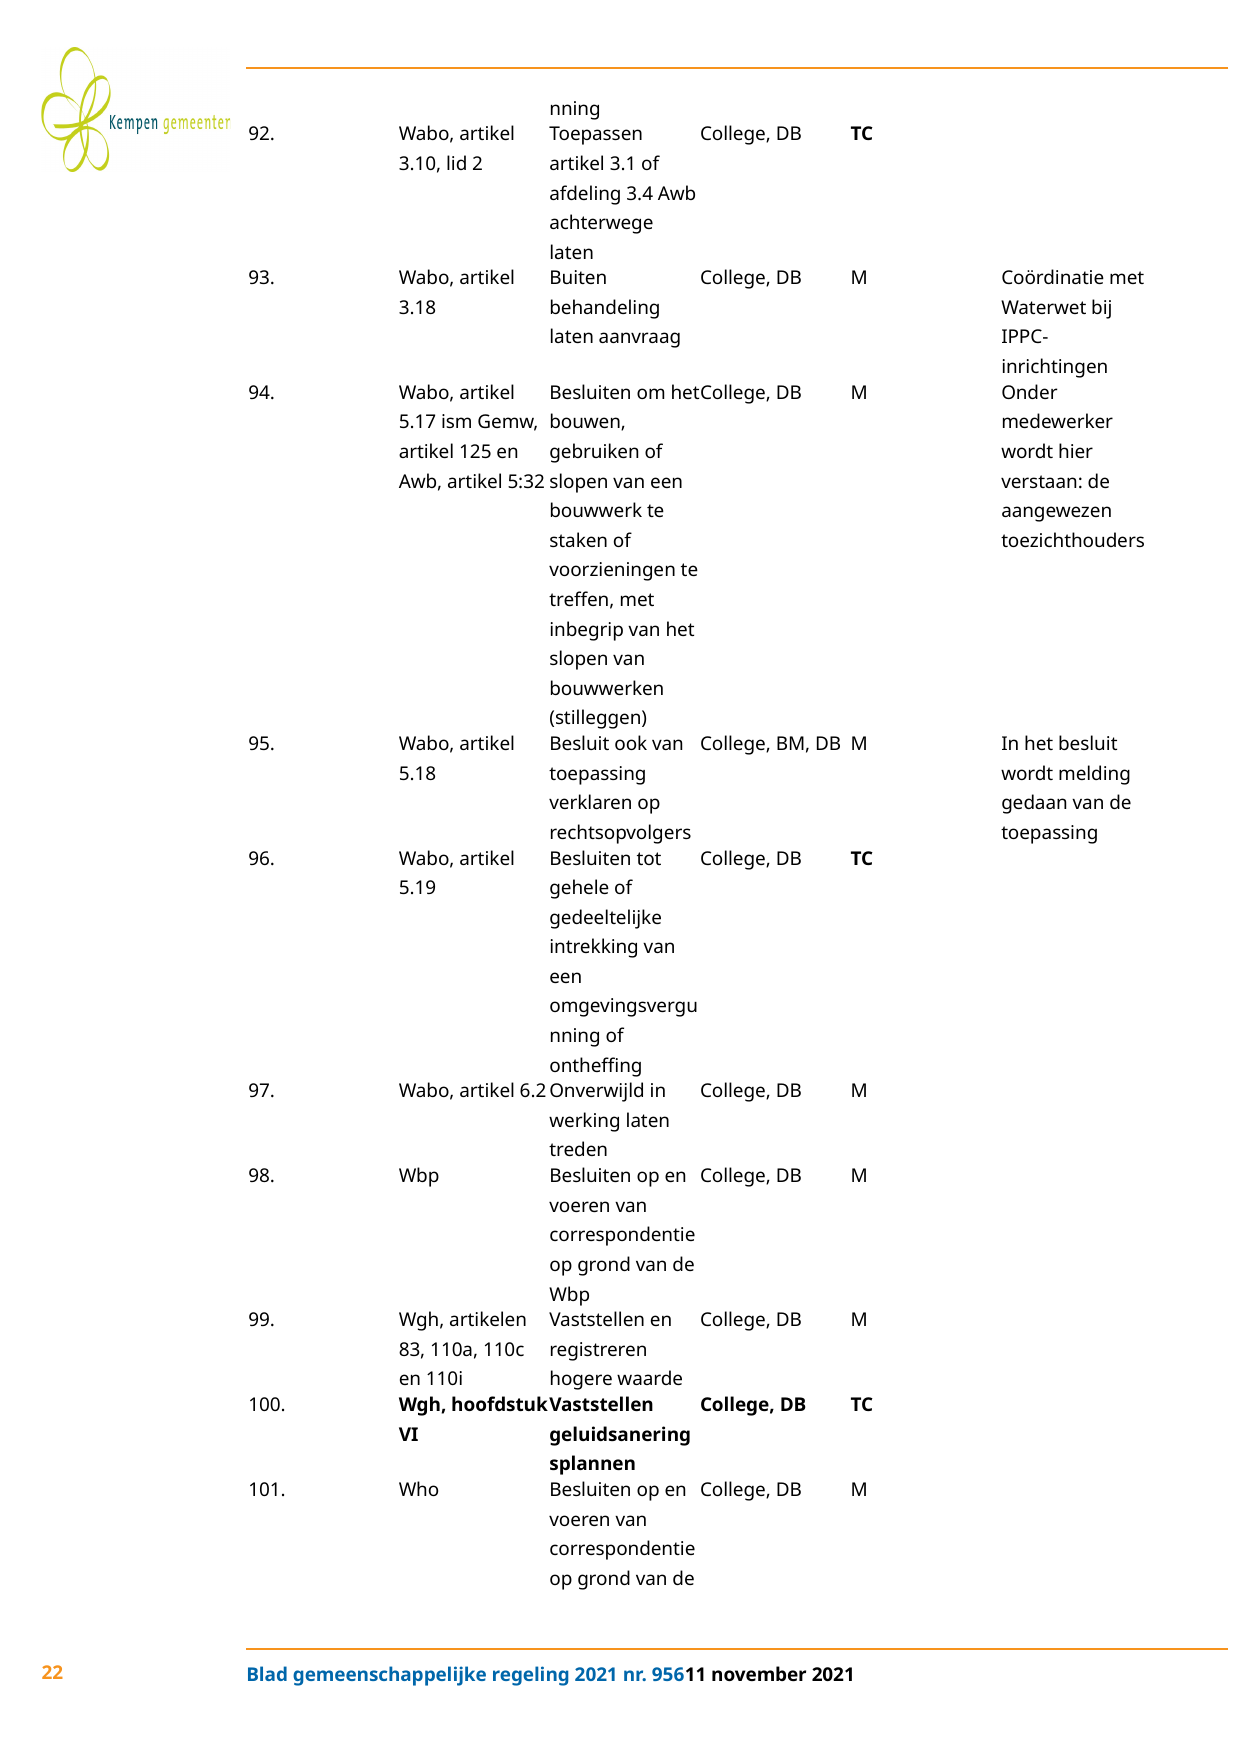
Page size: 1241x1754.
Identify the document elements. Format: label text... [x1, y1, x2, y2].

table_cell College, DB [700, 265, 850, 379]
table_cell Buiten behandeling laten aanvraag [549, 265, 700, 379]
table_cell TC [850, 121, 1001, 264]
table_cell College, DB [700, 121, 850, 264]
table_cell Who [399, 1476, 549, 1591]
table_cell Wgh, artikelen 83, 110a, 110c en 110i [399, 1306, 549, 1391]
table_cell [1001, 95, 1152, 121]
table_cell [248, 1306, 398, 1391]
table_cell College, BM, DB [700, 730, 850, 845]
table_cell Besluiten om het bouwen, gebruiken of slopen van een bouwwerk te staken of voorzieningen te treffen, met inbegrip van het slopen van bouwwerken (stilleggen) [549, 379, 700, 730]
table_cell M [850, 1078, 1001, 1162]
table_cell College, DB [700, 379, 850, 730]
table_cell [248, 121, 398, 264]
table_cell [1001, 1476, 1152, 1591]
table_cell [248, 1391, 398, 1476]
table_cell Coördinatie met Waterwet bij IPPC-inrichtingen [1001, 265, 1152, 379]
table_cell [1001, 1078, 1152, 1162]
table_cell M [850, 379, 1001, 730]
table_cell nning [549, 95, 700, 121]
table_cell Wabo, artikel 3.18 [399, 265, 549, 379]
table_cell Onder medewerker wordt hier verstaan: de aangewezen toezichthouders [1001, 379, 1152, 730]
table_cell TC [850, 1391, 1001, 1476]
table_cell Wbp [399, 1163, 549, 1306]
table_cell In het besluit wordt melding gedaan van de toepassing [1001, 730, 1152, 845]
table_cell College, DB [700, 1476, 850, 1591]
table_cell Onverwijld in werking laten treden [549, 1078, 700, 1162]
table_cell College, DB [700, 1306, 850, 1391]
table_cell Wabo, artikel 5.18 [399, 730, 549, 845]
table_cell Wgh, hoofdstuk VI [399, 1391, 549, 1476]
table_cell Besluiten op en voeren van correspondentie op grond van de [549, 1476, 700, 1591]
table_cell Besluit ook van toepassing verklaren op rechtsopvolgers [549, 730, 700, 845]
table_cell Wabo, artikel 3.10, lid 2 [399, 121, 549, 264]
table_cell Wabo, artikel 5.19 [399, 845, 549, 1077]
table_cell [248, 265, 398, 379]
table_cell M [850, 730, 1001, 845]
table_cell M [850, 265, 1001, 379]
table_cell [248, 845, 398, 1077]
table_cell [248, 379, 398, 730]
table_cell Vaststellen en registreren hogere waarde [549, 1306, 700, 1391]
table_cell [399, 95, 549, 121]
table_cell Wabo, artikel 5.17 ism Gemw, artikel 125 en Awb, artikel 5:32 [399, 379, 549, 730]
table_cell M [850, 1306, 1001, 1391]
table_cell TC [850, 845, 1001, 1077]
table_cell [248, 1078, 398, 1162]
table_cell Toepassen artikel 3.1 of afdeling 3.4 Awb achterwege laten [549, 121, 700, 264]
table_cell College, DB [700, 845, 850, 1077]
table_cell [1001, 845, 1152, 1077]
table_cell College, DB [700, 1078, 850, 1162]
picture [41, 47, 231, 172]
table_cell [700, 95, 850, 121]
table_cell Besluiten op en voeren van correspondentie op grond van de Wbp [549, 1163, 700, 1306]
table_cell [248, 1163, 398, 1306]
table_cell [248, 730, 398, 845]
table_cell [248, 1476, 398, 1591]
table_cell [248, 95, 398, 121]
table_cell [1001, 121, 1152, 264]
table_cell College, DB [700, 1391, 850, 1476]
table_cell [850, 95, 1001, 121]
table_cell College, DB [700, 1163, 850, 1306]
table_cell [1001, 1391, 1152, 1476]
table_cell M [850, 1476, 1001, 1591]
table_cell Besluiten tot gehele of gedeeltelijke intrekking van een omgevingsvergunning of ontheffing [549, 845, 700, 1077]
table_cell Wabo, artikel 6.2 [399, 1078, 549, 1162]
table_cell M [850, 1163, 1001, 1306]
table_cell [1001, 1306, 1152, 1391]
table_cell [1001, 1163, 1152, 1306]
table_cell Vaststellen geluidsaneringsplannen [549, 1391, 700, 1476]
